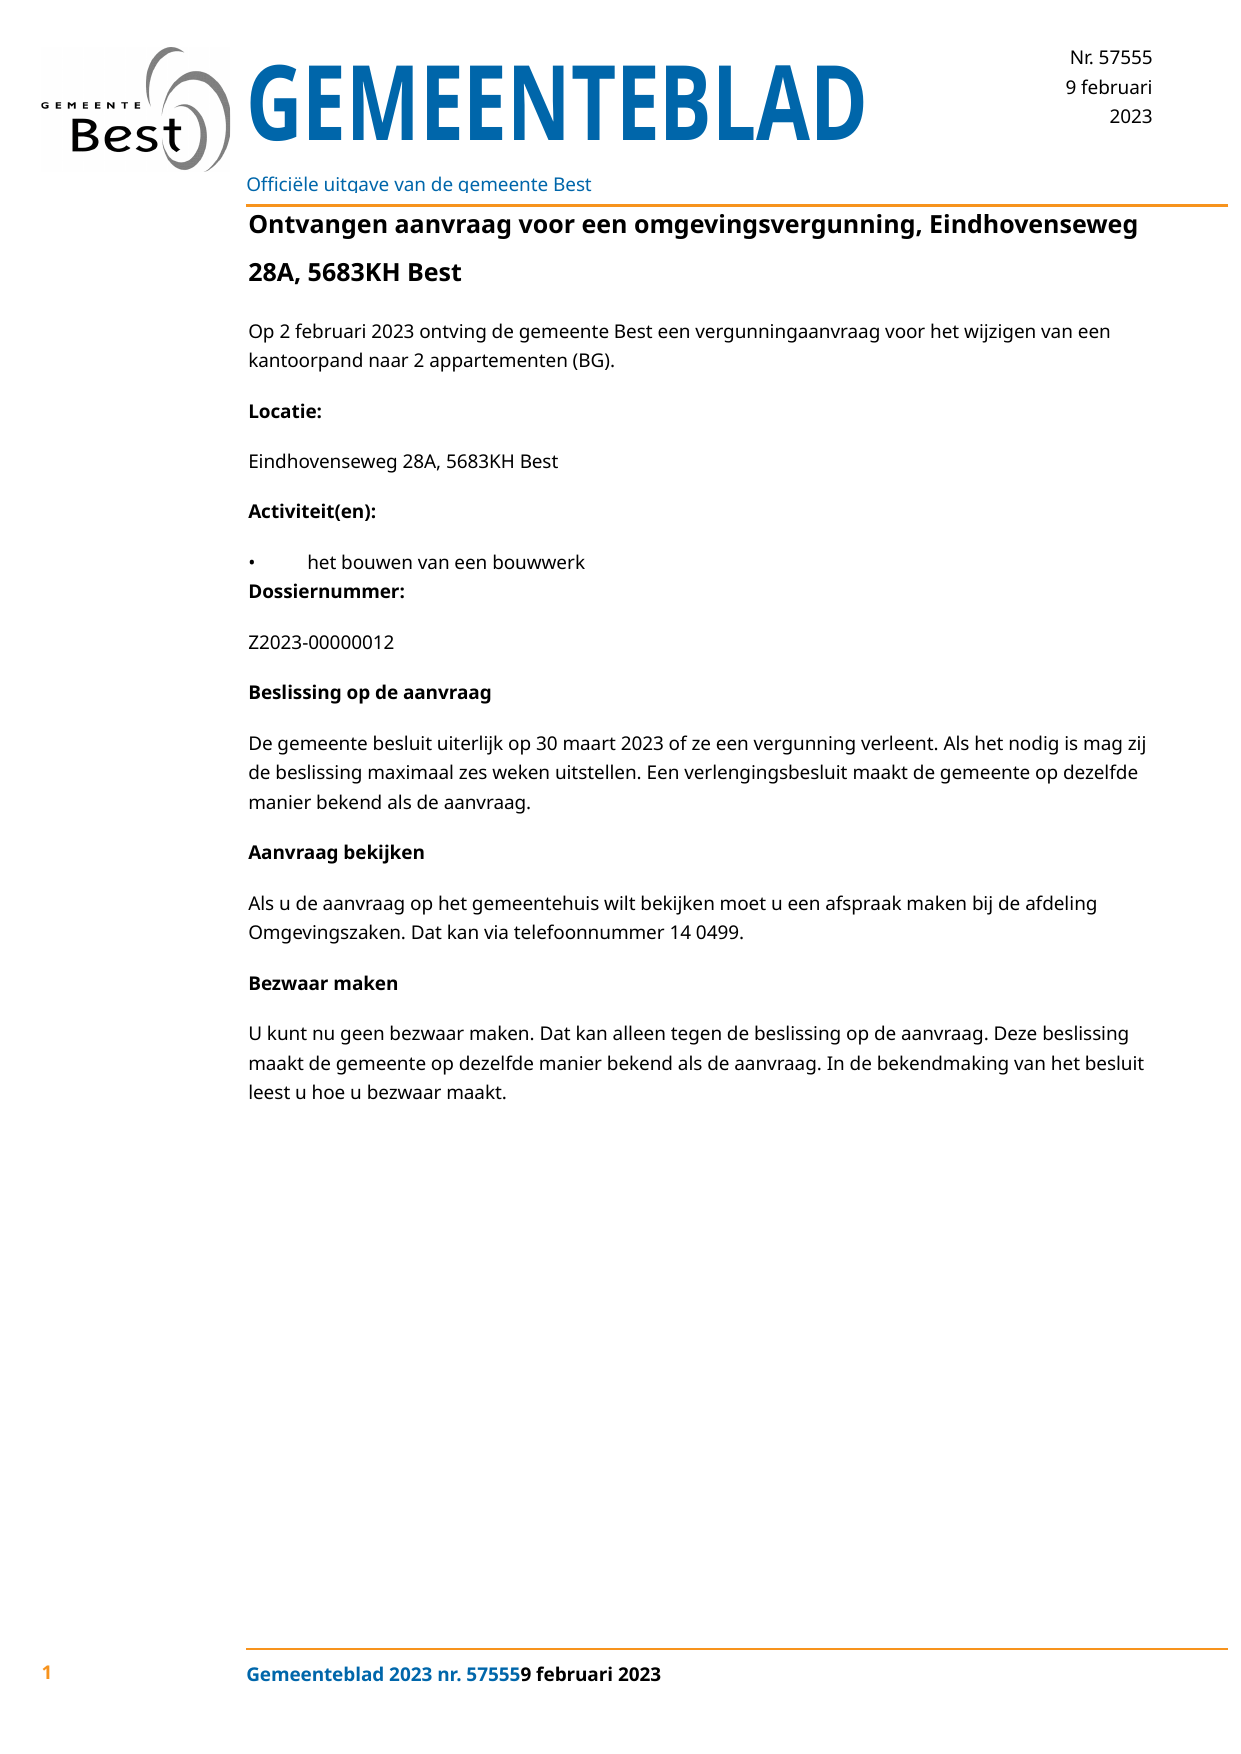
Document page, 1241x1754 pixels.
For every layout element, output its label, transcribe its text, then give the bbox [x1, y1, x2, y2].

text Als u de aanvraag op het gemeentehuis wilt bekijken moet u een afspraak maken bij de afdeling Omgevingszaken. Dat kan via telefoonnummer 14 0499. [248, 890, 1152, 945]
text Dossiernummer: [248, 579, 1152, 604]
text Ontvangen aanvraag voor een omgevingsvergunning, Eindhovenseweg 28A, 5683KH Best [248, 207, 1152, 288]
text Eindhovenseweg 28A, 5683KH Best [248, 448, 1152, 474]
picture [41, 47, 231, 172]
text Bezwaar maken [248, 970, 1152, 996]
text U kunt nu geen bezwaar maken. Dat kan alleen tegen de beslissing op de aanvraag. Deze beslissing maakt de gemeente op dezelfde manier bekend als de aanvraag. In de bekendmaking van het besluit leest u hoe u bezwaar maakt. [248, 1020, 1152, 1105]
text De gemeente besluit uiterlijk op 30 maart 2023 of ze een vergunning verleent. Als het nodig is mag zij de beslissing maximaal zes weken uitstellen. Een verlengingsbesluit maakt de gemeente op dezelfde manier bekend als de aanvraag. [248, 730, 1152, 815]
text Z2023-00000012 [248, 629, 1152, 655]
text Beslissing op de aanvraag [248, 679, 1152, 705]
list het bouwen van een bouwwerk [248, 549, 1152, 575]
text Locatie: [248, 398, 1152, 424]
text Aanvraag bekijken [248, 839, 1152, 865]
text Op 2 februari 2023 ontving de gemeente Best een vergunningaanvraag voor het wijzigen van een kantoorpand naar 2 appartementen (BG). [248, 318, 1152, 373]
text Activiteit(en): [248, 499, 1152, 524]
